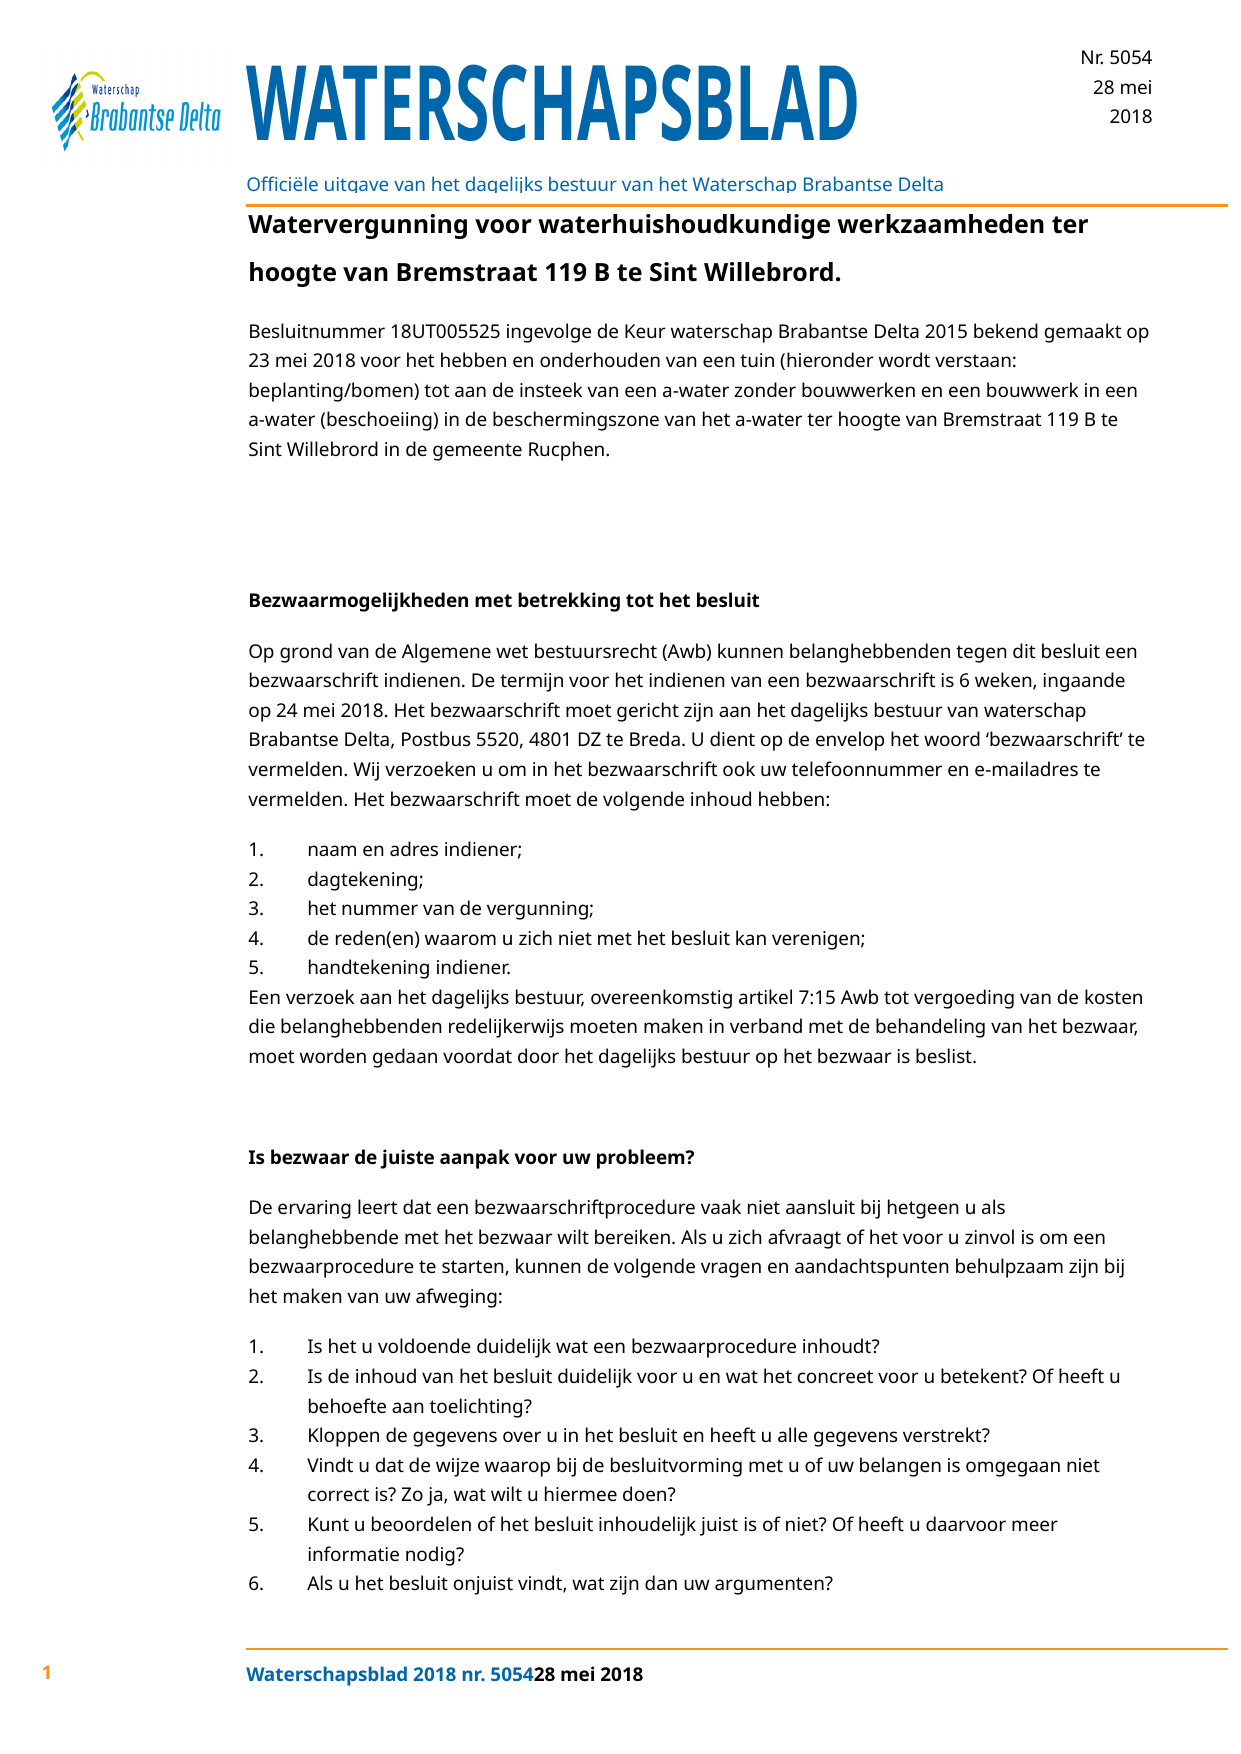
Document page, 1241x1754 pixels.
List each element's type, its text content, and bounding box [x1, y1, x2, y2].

list Kunt u beoordelen of het besluit inhoudelijk juist is of niet? Of heeft u daarvoor meer informatie nodig? [248, 1511, 1152, 1567]
text Watervergunning voor waterhuishoudkundige werkzaamheden ter hoogte van Bremstraat 119 B te Sint Willebrord. [248, 207, 1152, 288]
list handtekening indiener. [248, 954, 1152, 980]
list Is de inhoud van het besluit duidelijk voor u en wat het concreet voor u betekent? Of heeft u behoefte aan toelichting? [248, 1363, 1152, 1419]
list de reden(en) waarom u zich niet met het besluit kan verenigen; [248, 925, 1152, 951]
text Een verzoek aan het dagelijks bestuur, overeenkomstig artikel 7:15 Awb tot vergoeding van de kosten die belanghebbenden redelijkerwijs moeten maken in verband met de behandeling van het bezwaar, moet worden gedaan voordat door het dagelijks bestuur op het bezwaar is beslist. [248, 984, 1152, 1069]
text Besluitnummer 18UT005525 ingevolge de Keur waterschap Brabantse Delta 2015 bekend gemaakt op 23 mei 2018 voor het hebben en onderhouden van een tuin (hieronder wordt verstaan: beplanting/bomen) tot aan de insteek van een a-water zonder bouwwerken en een bouwwerk in een a-water (beschoeiing) in de beschermingszone van het a-water ter hoogte van Bremstraat 119 B te Sint Willebrord in de gemeente Rucphen. [248, 318, 1152, 462]
list het nummer van de vergunning; [248, 895, 1152, 921]
list Kloppen de gegevens over u in het besluit en heeft u alle gegevens verstrekt? [248, 1422, 1152, 1448]
list Is het u voldoende duidelijk wat een bezwaarprocedure inhoudt? [248, 1334, 1152, 1359]
text Bezwaarmogelijkheden met betrekking tot het besluit [248, 587, 1152, 613]
list dagtekening; [248, 866, 1152, 892]
text Op grond van de Algemene wet bestuursrecht (Awb) kunnen belanghebbenden tegen dit besluit een bezwaarschrift indienen. De termijn voor het indienen van een bezwaarschrift is 6 weken, ingaande op 24 mei 2018. Het bezwaarschrift moet gericht zijn aan het dagelijks bestuur van waterschap Brabantse Delta, Postbus 5520, 4801 DZ te Breda. U dient op de envelop het woord ‘bezwaarschrift’ te vermelden. Wij verzoeken u om in het bezwaarschrift ook uw telefoonnummer en e‑mailadres te vermelden. Het bezwaarschrift moet de volgende inhoud hebben: [248, 638, 1152, 812]
text De ervaring leert dat een bezwaarschriftprocedure vaak niet aansluit bij hetgeen u als belanghebbende met het bezwaar wilt bereiken. Als u zich afvraagt of het voor u zinvol is om een bezwaarprocedure te starten, kunnen de volgende vragen en aandachtspunten behulpzaam zijn bij het maken van uw afweging: [248, 1194, 1152, 1309]
list Vindt u dat de wijze waarop bij de besluitvorming met u of uw belangen is omgegaan niet correct is? Zo ja, wat wilt u hiermee doen? [248, 1452, 1152, 1507]
text Is bezwaar de juiste aanpak voor uw probleem? [248, 1144, 1152, 1170]
picture [41, 47, 231, 172]
list Als u het besluit onjuist vindt, wat zijn dan uw argumenten? [248, 1570, 1152, 1596]
list naam en adres indiener; [248, 836, 1152, 862]
